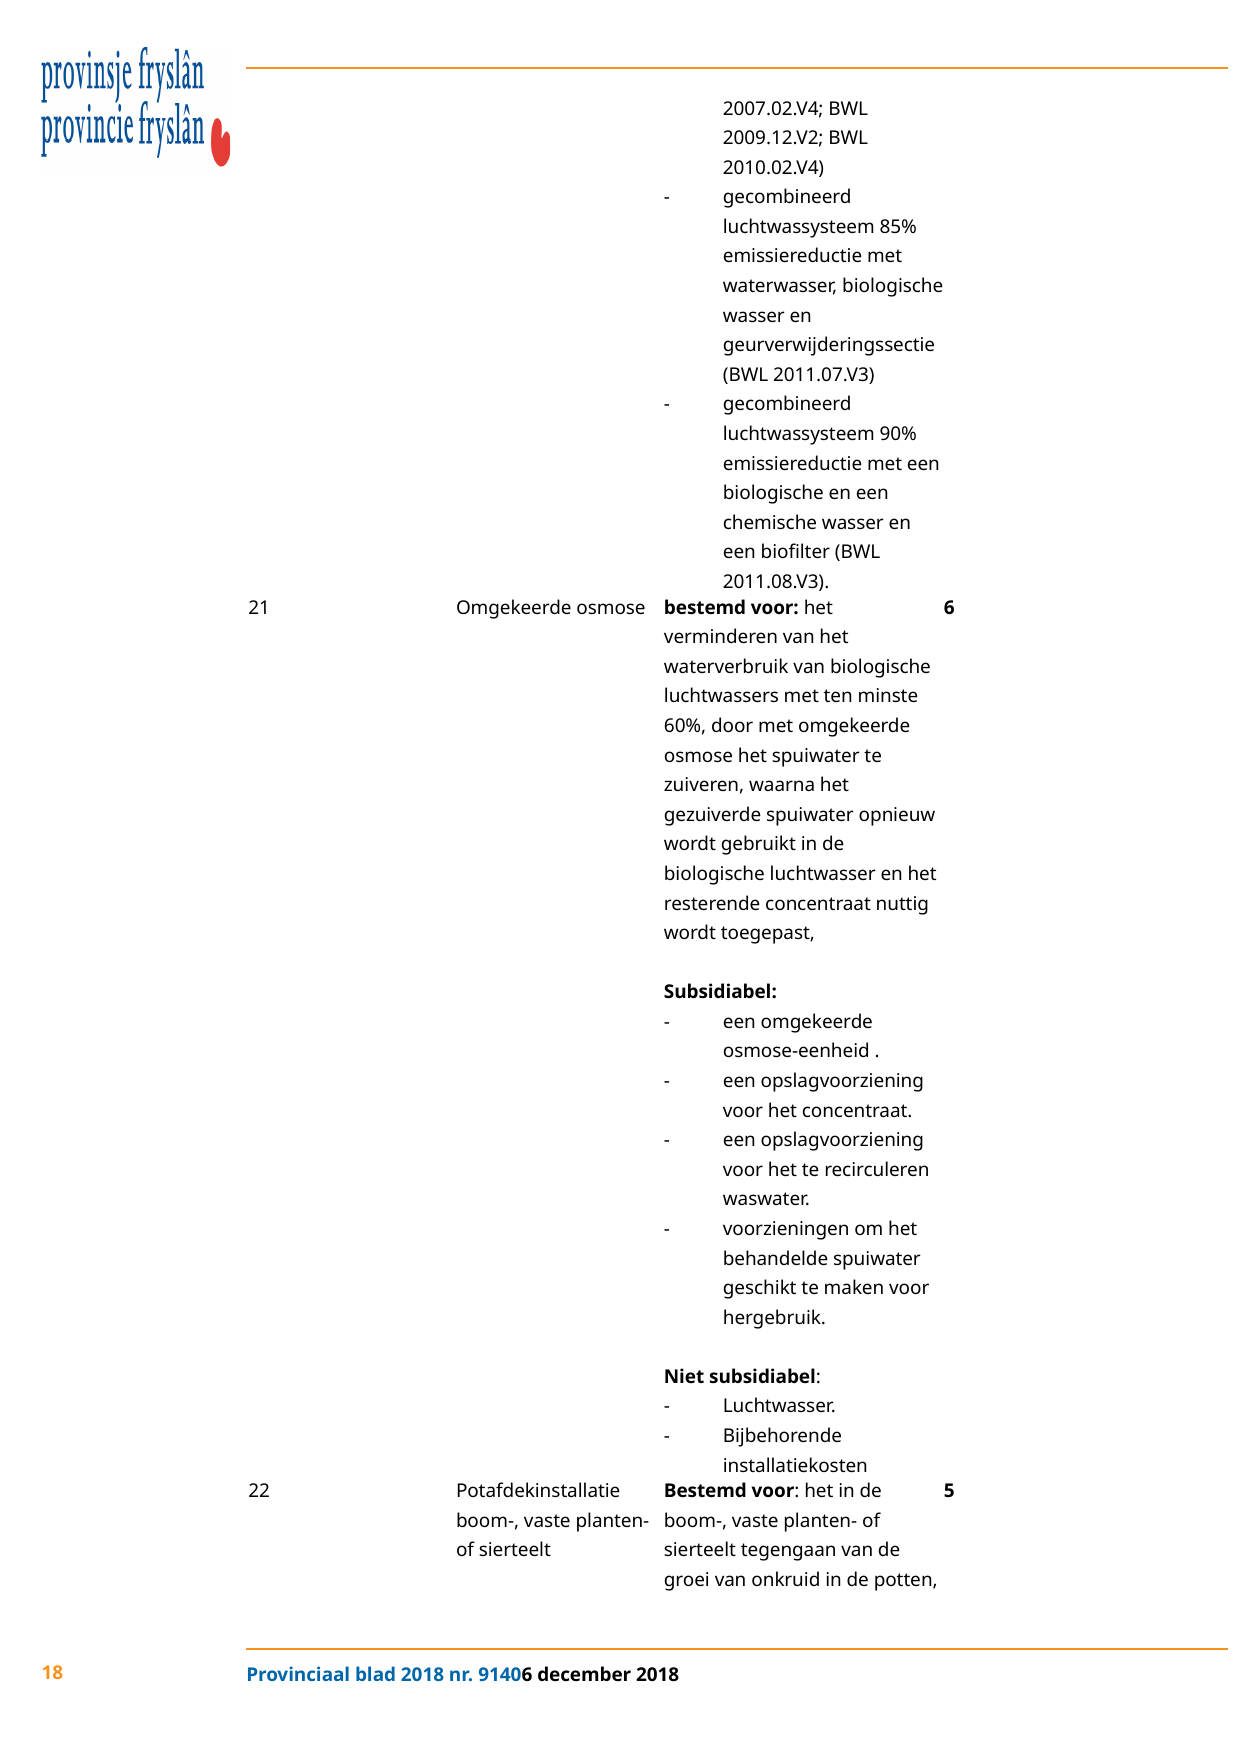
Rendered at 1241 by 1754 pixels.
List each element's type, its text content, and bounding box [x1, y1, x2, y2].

table_cell 2007.02.V4; BWL 2009.12.V2; BWL 2010.02.V4) gecombineerd luchtwassysteem 85% emissiereductie met waterwasser, biologische wasser en geurverwijderingssectie (BWL 2011.07.V3) gecombineerd luchtwassysteem 90% emissiereductie met een biologische en een chemische wasser en een biofilter (BWL 2011.08.V3). [664, 95, 944, 594]
table_cell Potafdekinstallatie boom-, vaste planten- of sierteelt [456, 1478, 664, 1592]
table_cell 6 [944, 594, 1152, 1477]
table_cell 22 [248, 1478, 456, 1592]
table_cell 5 [944, 1478, 1152, 1592]
table_cell Omgekeerde osmose [456, 594, 664, 1477]
table_cell Bestemd voor: het in de boom-, vaste planten- of sierteelt tegengaan van de groei van onkruid in de potten, [664, 1478, 944, 1592]
picture [41, 47, 231, 172]
table_cell [944, 95, 1152, 594]
table_cell 21 [248, 594, 456, 1477]
table_cell bestemd voor: het verminderen van het waterverbruik van biologische luchtwassers met ten minste 60%, door met omgekeerde osmose het spuiwater te zuiveren, waarna het gezuiverde spuiwater opnieuw wordt gebruikt in de biologische luchtwasser en het resterende concentraat nuttig wordt toegepast, Subsidiabel: een omgekeerde osmose-eenheid . een opslagvoorziening voor het concentraat. een opslagvoorziening voor het te recirculeren waswater. voorzieningen om het behandelde spuiwater geschikt te maken voor hergebruik. Niet subsidiabel: Luchtwasser. Bijbehorende installatiekosten [664, 594, 944, 1477]
table_cell [456, 95, 664, 594]
table_cell [248, 95, 456, 594]
